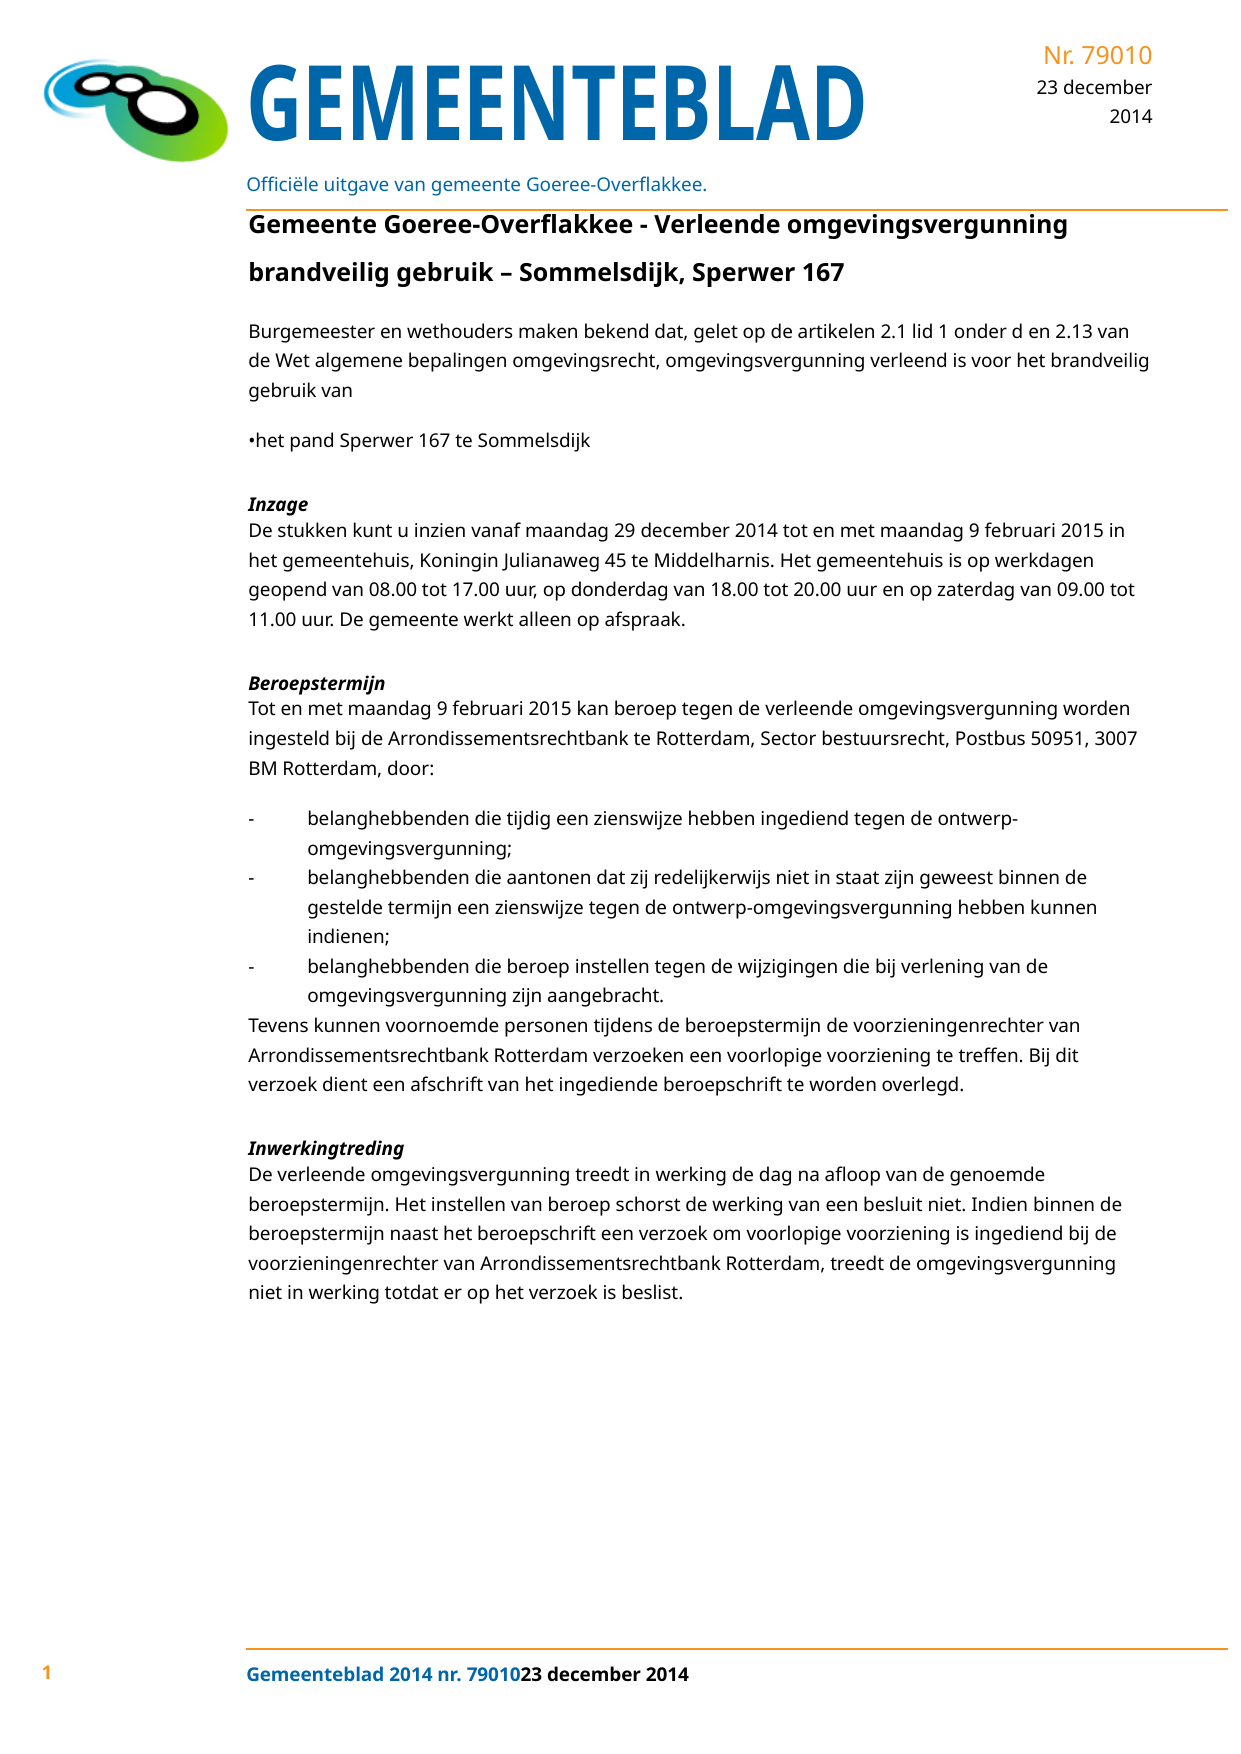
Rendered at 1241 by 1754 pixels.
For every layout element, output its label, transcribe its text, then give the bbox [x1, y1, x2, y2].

list belanghebbenden die aantonen dat zij redelijkerwijs niet in staat zijn geweest binnen de gestelde termijn een zienswijze tegen de ontwerp-omgevingsvergunning hebben kunnen indienen; [248, 864, 1152, 949]
text Burgemeester en wethouders maken bekend dat, gelet op de artikelen 2.1 lid 1 onder d en 2.13 van de Wet algemene bepalingen omgevingsrecht, omgevingsvergunning verleend is voor het brandveilig gebruik van [248, 318, 1152, 403]
list belanghebbenden die tijdig een zienswijze hebben ingediend tegen de ontwerp-omgevingsvergunning; [248, 805, 1152, 861]
text Tot en met maandag 9 februari 2015 kan beroep tegen de verleende omgevingsvergunning worden ingesteld bij de Arrondissementsrechtbank te Rotterdam, Sector bestuursrecht, Postbus 50951, 3007 BM Rotterdam, door: [248, 696, 1152, 781]
picture [41, 47, 231, 172]
text Tevens kunnen voornoemde personen tijdens de beroepstermijn de voorzieningenrechter van Arrondissementsrechtbank Rotterdam verzoeken een voorlopige voorziening te treffen. Bij dit verzoek dient een afschrift van het ingediende beroepschrift te worden overlegd. [248, 1012, 1152, 1097]
text Inzage [248, 491, 1152, 517]
text De verleende omgevingsvergunning treedt in werking de dag na afloop van de genoemde beroepstermijn. Het instellen van beroep schorst de werking van een besluit niet. Indien binnen de beroepstermijn naast het beroepschrift een verzoek om voorlopige voorziening is ingediend bij de voorzieningenrechter van Arrondissementsrechtbank Rotterdam, treedt de omgevingsvergunning niet in werking totdat er op het verzoek is beslist. [248, 1161, 1152, 1305]
text De stukken kunt u inzien vanaf maandag 29 december 2014 tot en met maandag 9 februari 2015 in het gemeentehuis, Koningin Julianaweg 45 te Middelharnis. Het gemeentehuis is op werkdagen geopend van 08.00 tot 17.00 uur, op donderdag van 18.00 tot 20.00 uur en op zaterdag van 09.00 tot 11.00 uur. De gemeente werkt alleen op afspraak. [248, 517, 1152, 632]
text Beroepstermijn [248, 670, 1152, 696]
text •het pand Sperwer 167 te Sommelsdijk [248, 427, 1152, 453]
list belanghebbenden die beroep instellen tegen de wijzigingen die bij verlening van de omgevingsvergunning zijn aangebracht. [248, 953, 1152, 1008]
text Gemeente Goeree-Overflakkee - Verleende omgevingsvergunning brandveilig gebruik – Sommelsdijk, Sperwer 167 [248, 211, 1152, 288]
text Inwerkingtreding [248, 1135, 1152, 1161]
